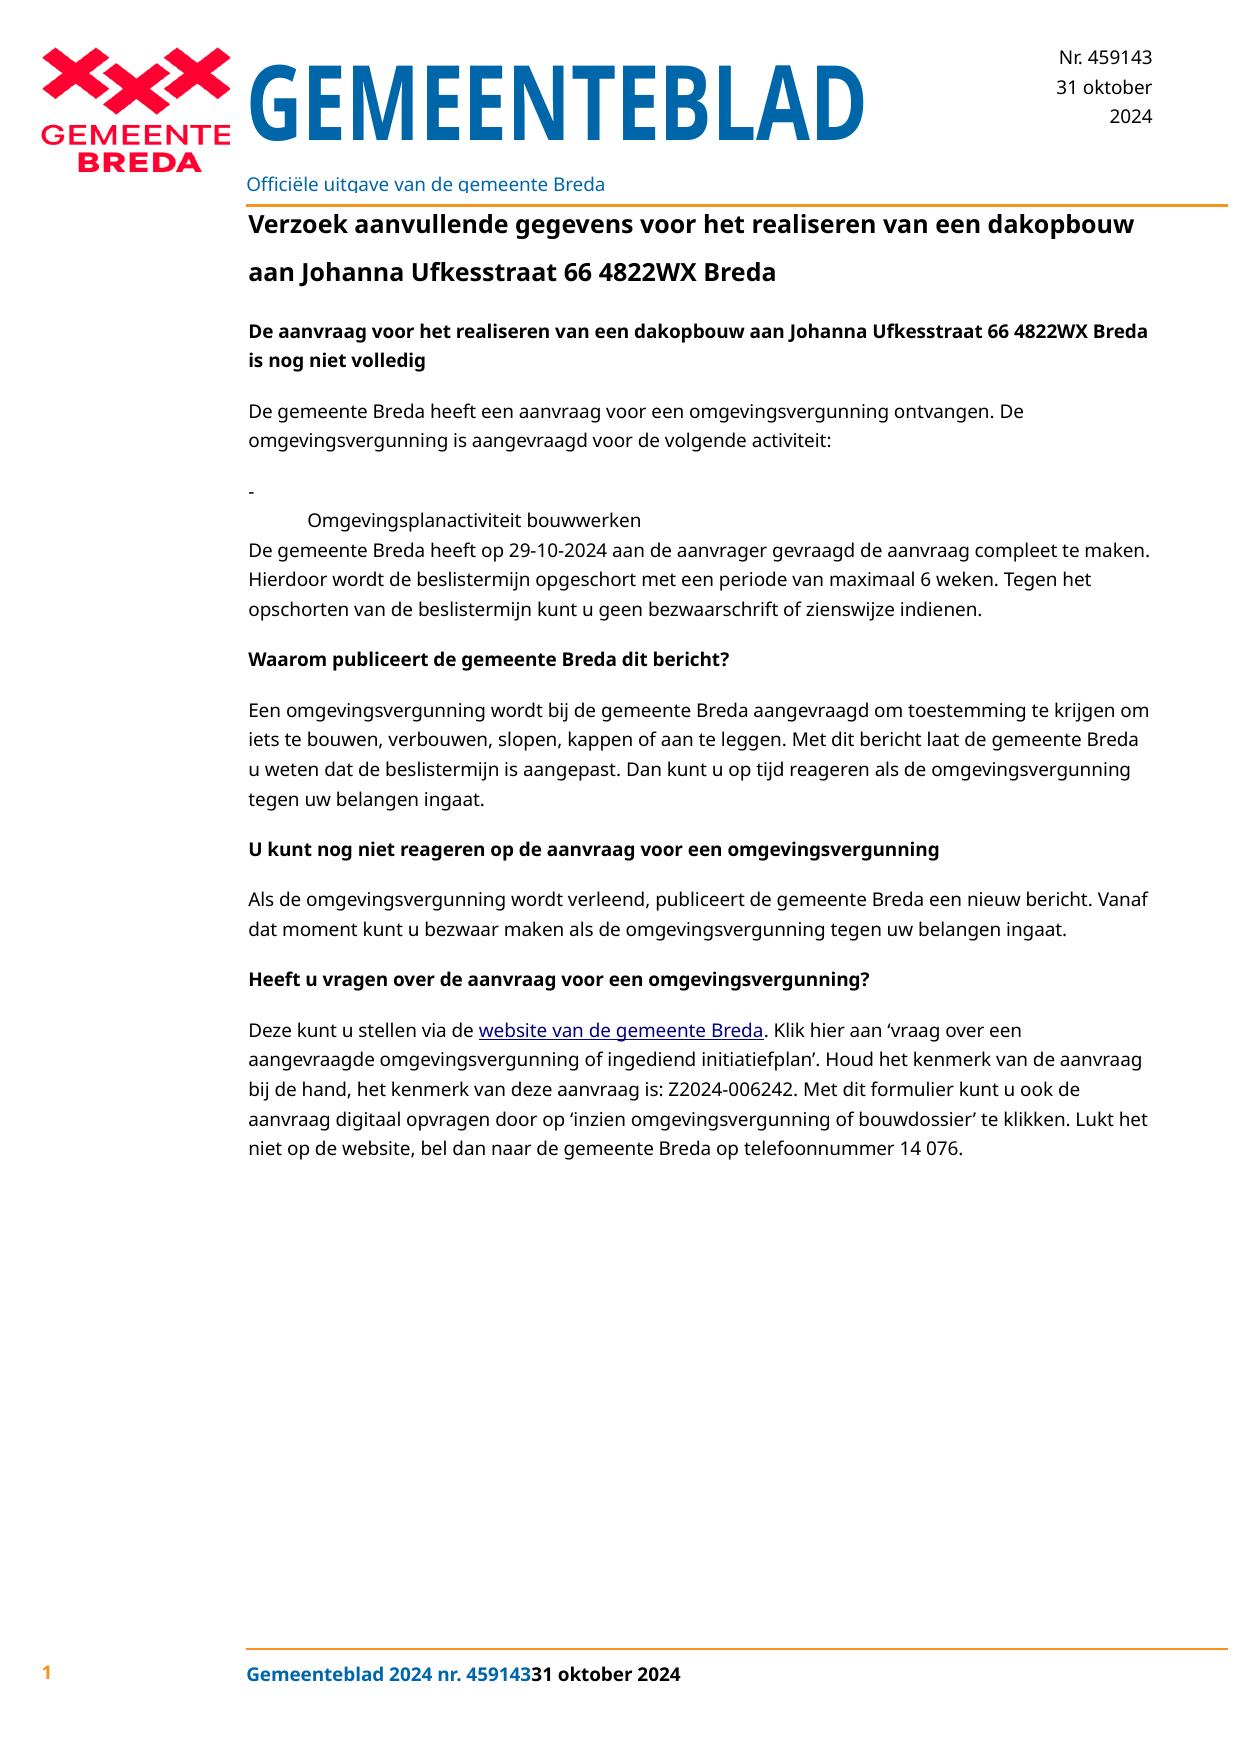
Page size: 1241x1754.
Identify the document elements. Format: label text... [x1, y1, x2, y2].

text U kunt nog niet reageren op de aanvraag voor een omgevingsvergunning [248, 836, 1152, 862]
text De gemeente Breda heeft een aanvraag voor een omgevingsvergunning ontvangen. De omgevingsvergunning is aangevraagd voor de volgende activiteit: [248, 398, 1152, 453]
text Verzoek aanvullende gegevens voor het realiseren van een dakopbouw aan Johanna Ufkesstraat 66 4822WX Breda [248, 207, 1152, 288]
text De gemeente Breda heeft op 29-10-2024 aan de aanvrager gevraagd de aanvraag compleet te maken. Hierdoor wordt de beslistermijn opgeschort met een periode van maximaal 6 weken. Tegen het opschorten van de beslistermijn kunt u geen bezwaarschrift of zienswijze indienen. [248, 537, 1152, 622]
text Waarom publiceert de gemeente Breda dit bericht? [248, 647, 1152, 672]
text Als de omgevingsvergunning wordt verleend, publiceert de gemeente Breda een nieuw bericht. Vanaf dat moment kunt u bezwaar maken als de omgevingsvergunning tegen uw belangen ingaat. [248, 887, 1152, 942]
picture [41, 47, 231, 172]
text Een omgevingsvergunning wordt bij de gemeente Breda aangevraagd om toestemming te krijgen om iets te bouwen, verbouwen, slopen, kappen of aan te leggen. Met dit bericht laat de gemeente Breda u weten dat de beslistermijn is aangepast. Dan kunt u op tijd reageren als de omgevingsvergunning tegen uw belangen ingaat. [248, 697, 1152, 812]
text De aanvraag voor het realiseren van een dakopbouw aan Johanna Ufkesstraat 66 4822WX Breda is nog niet volledig [248, 318, 1152, 373]
text Deze kunt u stellen via de website van de gemeente Breda. Klik hier aan ‘vraag over een aangevraagde omgevingsvergunning of ingediend initiatiefplan’. Houd het kenmerk van de aanvraag bij de hand, het kenmerk van deze aanvraag is: Z2024-006242. Met dit formulier kunt u ook de aanvraag digitaal opvragen door op ‘inzien omgevingsvergunning of bouwdossier’ te klikken. Lukt het niet op de website, bel dan naar de gemeente Breda op telefoonnummer 14 076. [248, 1017, 1152, 1161]
text Heeft u vragen over de aanvraag voor een omgevingsvergunning? [248, 967, 1152, 992]
list Omgevingsplanactiviteit bouwwerken [248, 507, 1152, 533]
